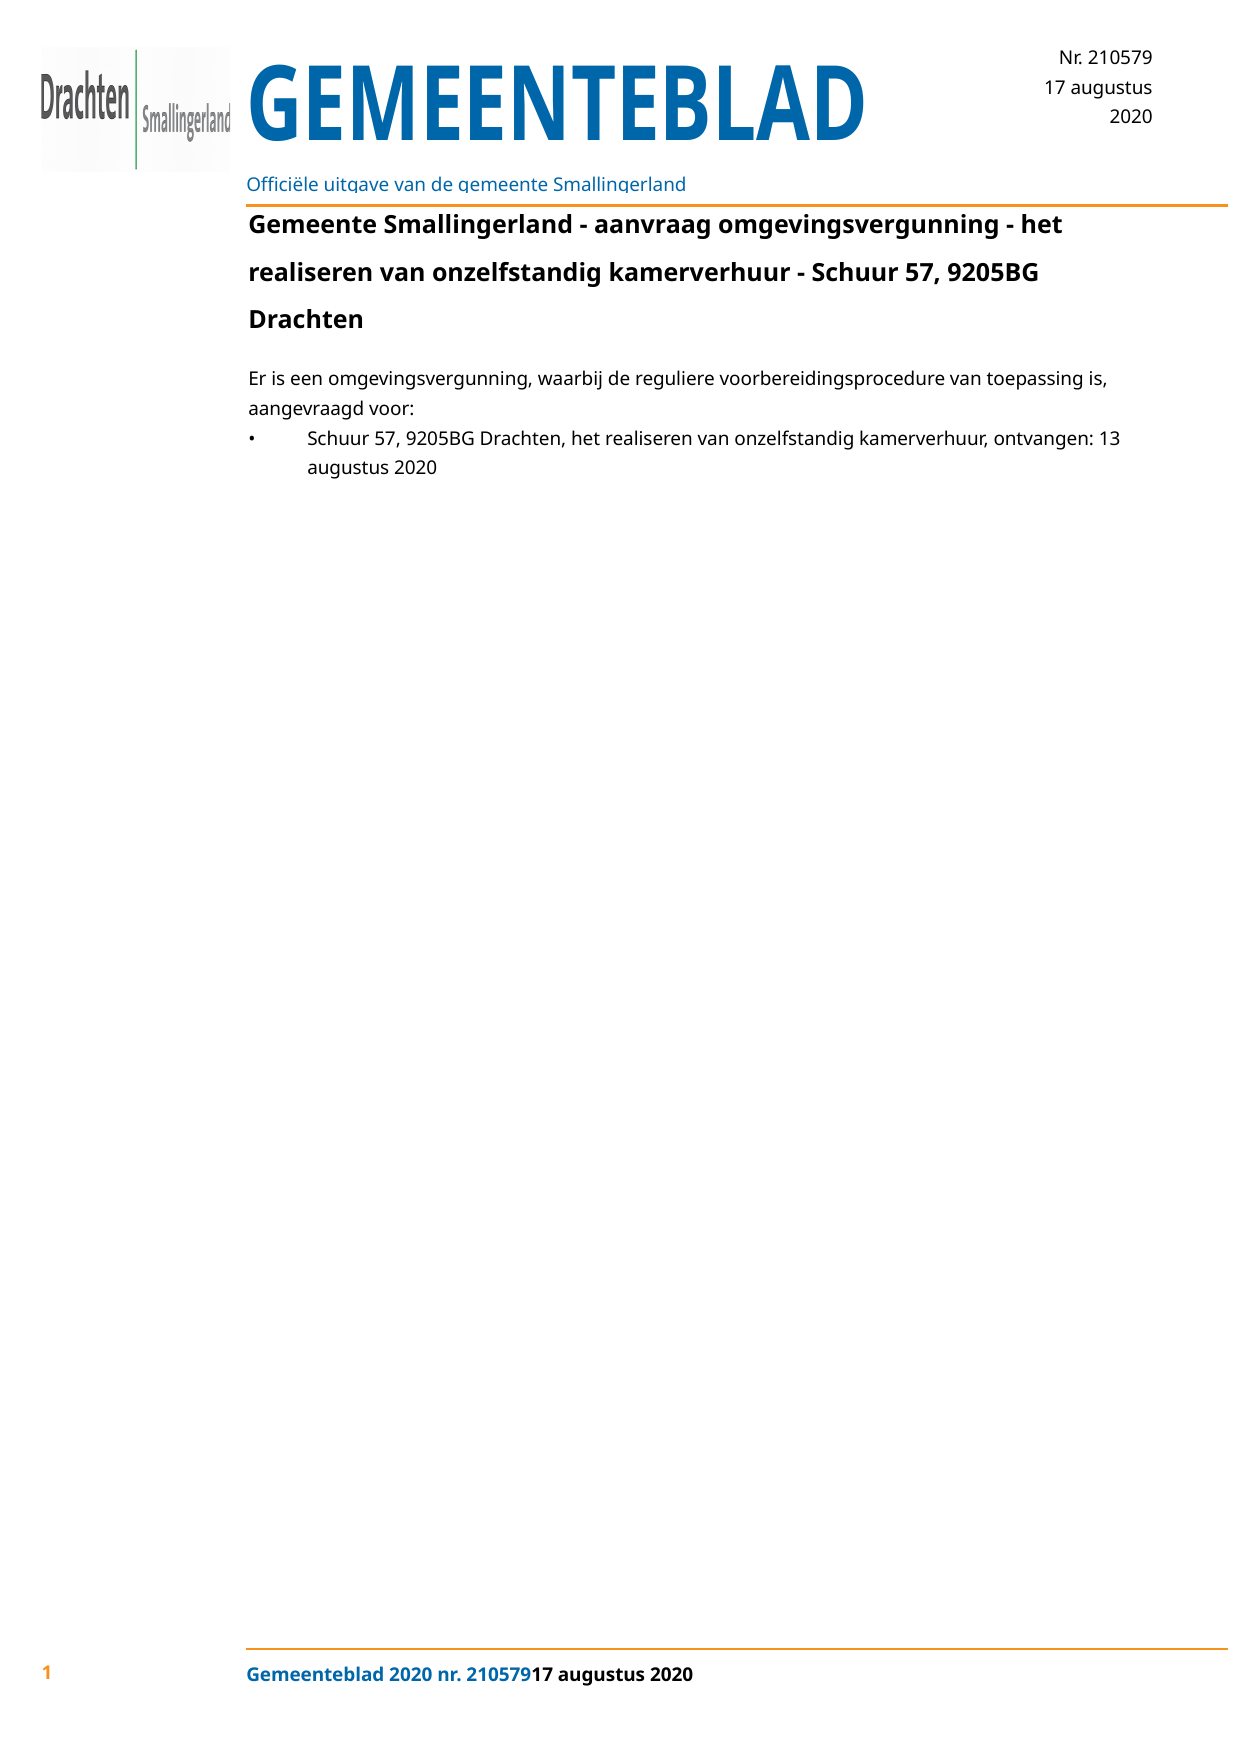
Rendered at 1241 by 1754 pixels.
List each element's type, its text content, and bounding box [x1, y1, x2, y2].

text Gemeente Smallingerland - aanvraag omgevingsvergunning - het realiseren van onzelfstandig kamerverhuur - Schuur 57, 9205BG Drachten [248, 207, 1152, 336]
picture [41, 47, 231, 172]
text Er is een omgevingsvergunning, waarbij de reguliere voorbereidingsprocedure van toepassing is, aangevraagd voor: [248, 366, 1152, 421]
list Schuur 57, 9205BG Drachten, het realiseren van onzelfstandig kamerverhuur, ontvangen: 13 augustus 2020 [248, 425, 1152, 480]
